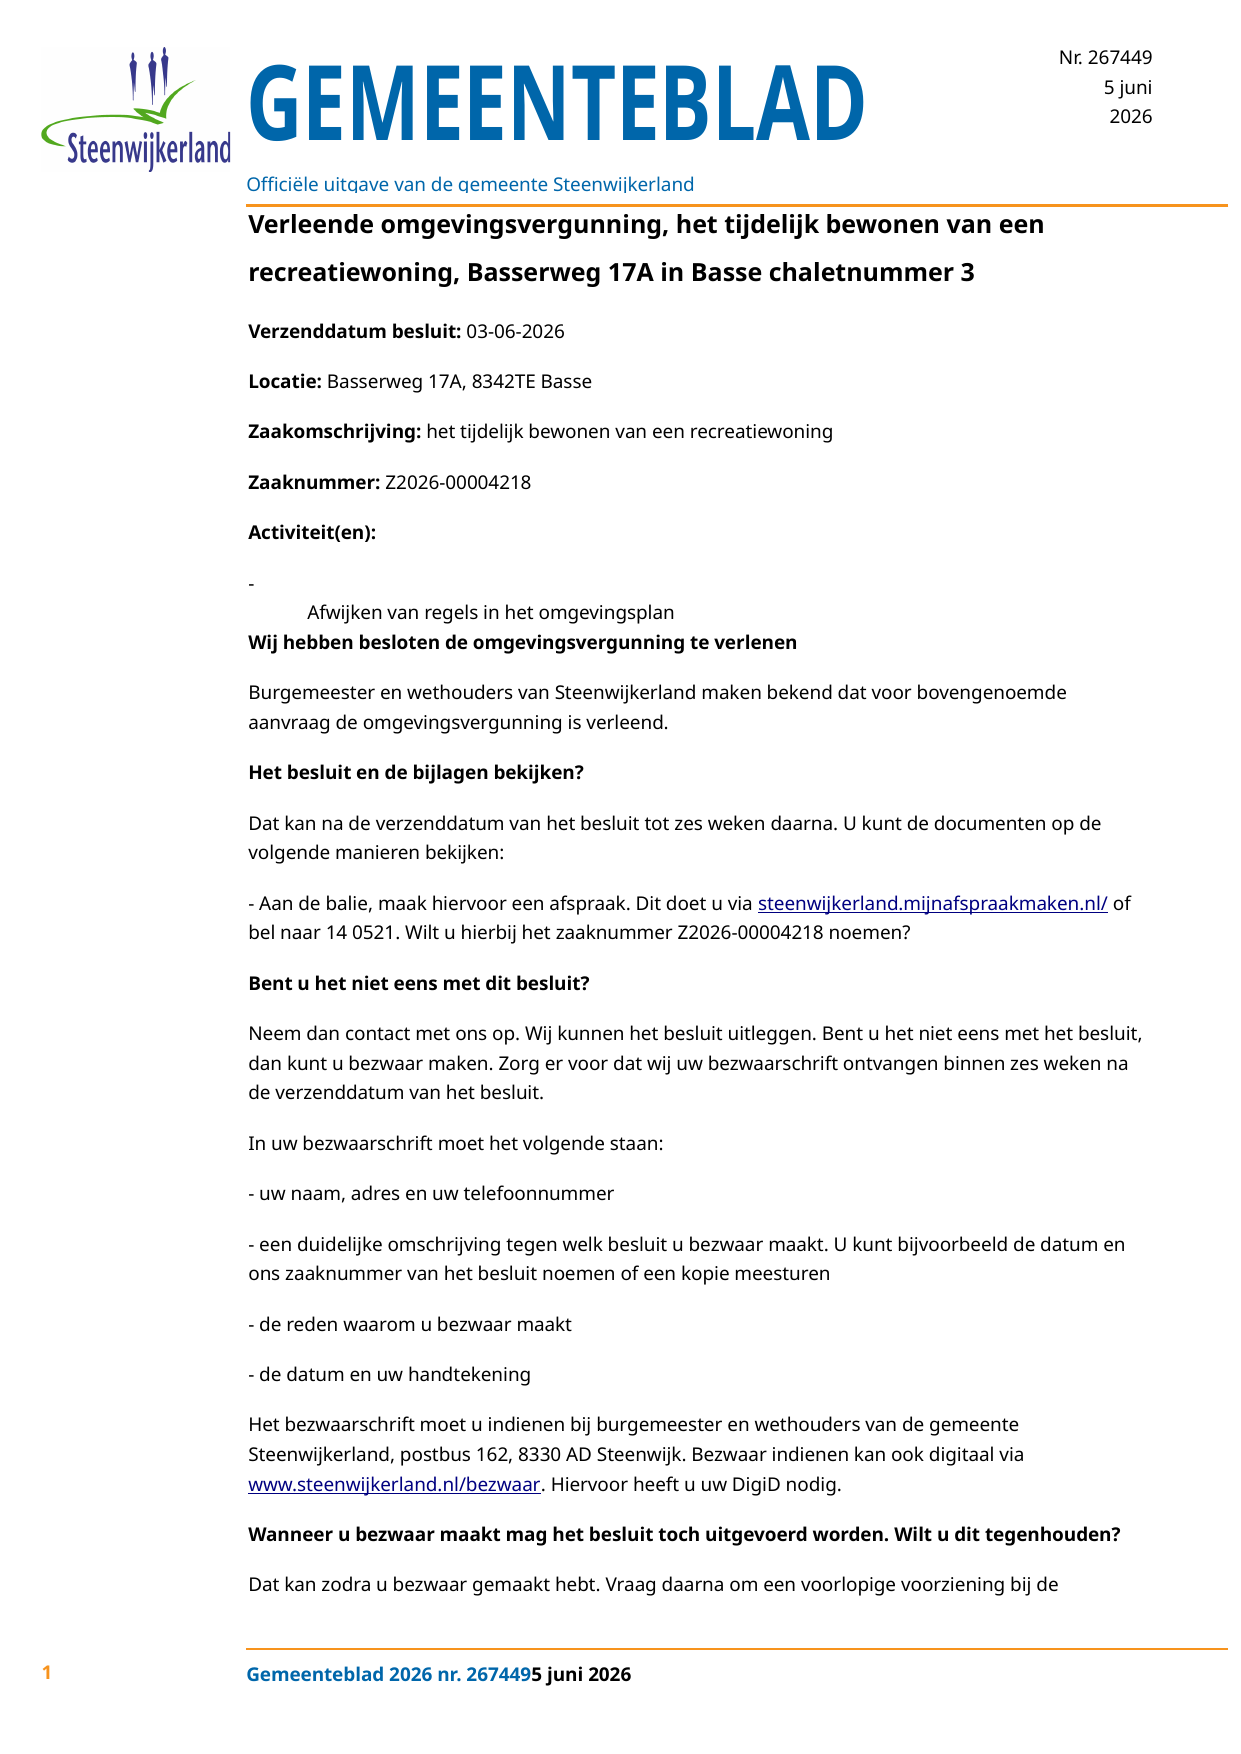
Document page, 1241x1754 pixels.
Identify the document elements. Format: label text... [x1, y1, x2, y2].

list Afwijken van regels in het omgevingsplan [248, 599, 1152, 625]
text - een duidelijke omschrijving tegen welk besluit u bezwaar maakt. U kunt bijvoorbeeld de datum en ons zaaknummer van het besluit noemen of een kopie meesturen [248, 1231, 1152, 1286]
text Locatie: Basserweg 17A, 8342TE Basse [248, 368, 1152, 394]
text Wanneer u bezwaar maakt mag het besluit toch uitgevoerd worden. Wilt u dit tegenhouden? [248, 1521, 1152, 1547]
text Zaaknummer: Z2026-00004218 [248, 469, 1152, 495]
text - de reden waarom u bezwaar maakt [248, 1311, 1152, 1337]
text Verzenddatum besluit: 03-06-2026 [248, 318, 1152, 344]
text - de datum en uw handtekening [248, 1361, 1152, 1387]
text Het bezwaarschrift moet u indienen bij burgemeester en wethouders van de gemeente Steenwijkerland, postbus 162, 8330 AD Steenwijk. Bezwaar indienen kan ook digitaal via www.steenwijkerland.nl/bezwaar. Hiervoor heeft u uw DigiD nodig. [248, 1412, 1152, 1497]
text Zaakomschrijving: het tijdelijk bewonen van een recreatiewoning [248, 419, 1152, 444]
text Activiteit(en): [248, 519, 1152, 545]
text Dat kan na de verzenddatum van het besluit tot zes weken daarna. U kunt de documenten op de volgende manieren bekijken: [248, 810, 1152, 865]
text Dat kan zodra u bezwaar gemaakt hebt. Vraag daarna om een voorlopige voorziening bij de [248, 1572, 1152, 1597]
text Neem dan contact met ons op. Wij kunnen het besluit uitleggen. Bent u het niet eens met het besluit, dan kunt u bezwaar maken. Zorg er voor dat wij uw bezwaarschrift ontvangen binnen zes weken na de verzenddatum van het besluit. [248, 1020, 1152, 1105]
text - Aan de balie, maak hiervoor een afspraak. Dit doet u via steenwijkerland.mijnafspraakmaken.nl/ of bel naar 14 0521. Wilt u hierbij het zaaknummer Z2026-00004218 noemen? [248, 890, 1152, 945]
text In uw bezwaarschrift moet het volgende staan: [248, 1130, 1152, 1156]
text Bent u het niet eens met dit besluit? [248, 970, 1152, 996]
text Verleende omgevingsvergunning, het tijdelijk bewonen van een recreatiewoning, Basserweg 17A in Basse chaletnummer 3 [248, 207, 1152, 288]
text Het besluit en de bijlagen bekijken? [248, 759, 1152, 785]
picture [41, 47, 231, 172]
text - uw naam, adres en uw telefoonnummer [248, 1180, 1152, 1206]
text Wij hebben besloten de omgevingsvergunning te verlenen [248, 629, 1152, 655]
text Burgemeester en wethouders van Steenwijkerland maken bekend dat voor bovengenoemde aanvraag de omgevingsvergunning is verleend. [248, 679, 1152, 735]
